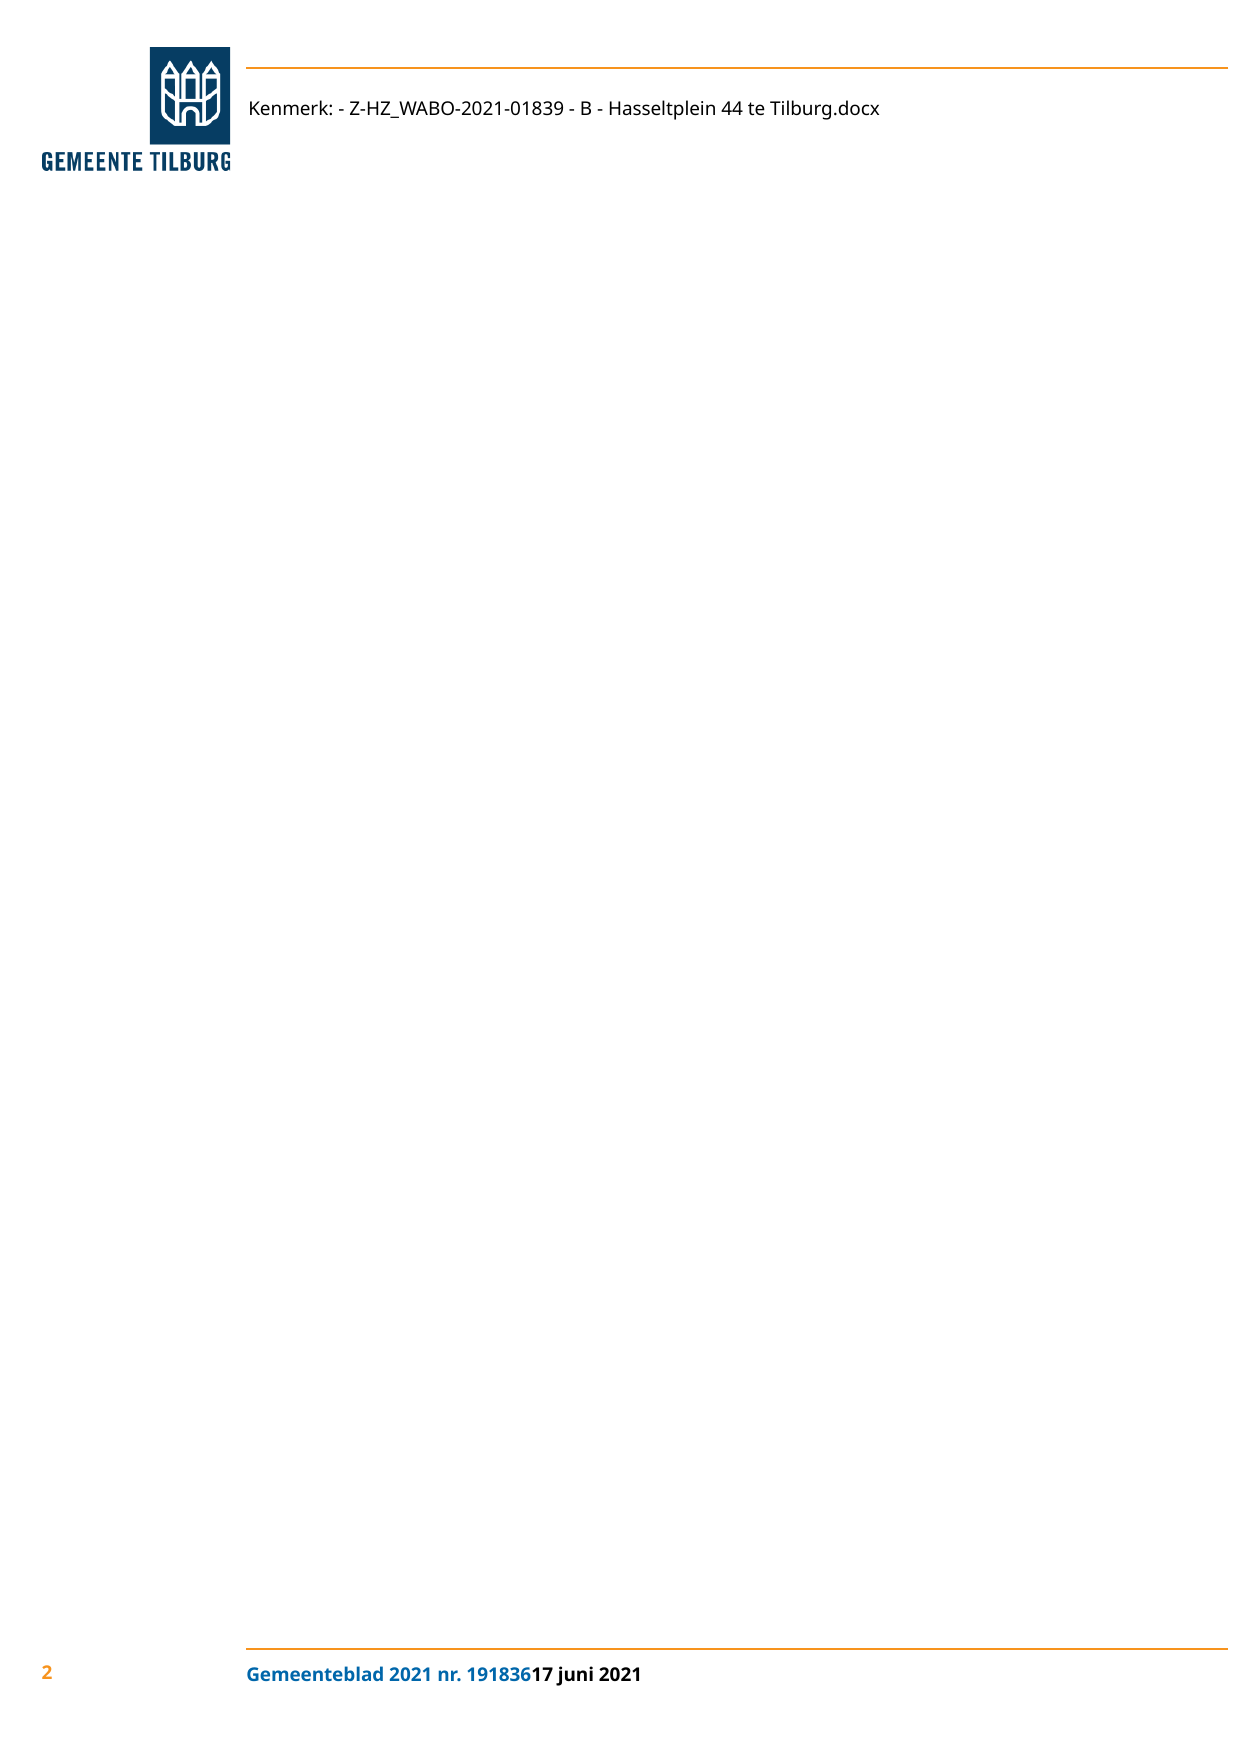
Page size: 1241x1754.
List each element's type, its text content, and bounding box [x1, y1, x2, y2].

text Kenmerk: - Z-HZ_WABO-2021-01839 - B - Hasseltplein 44 te Tilburg.docx [248, 95, 1152, 121]
picture [41, 47, 231, 172]
